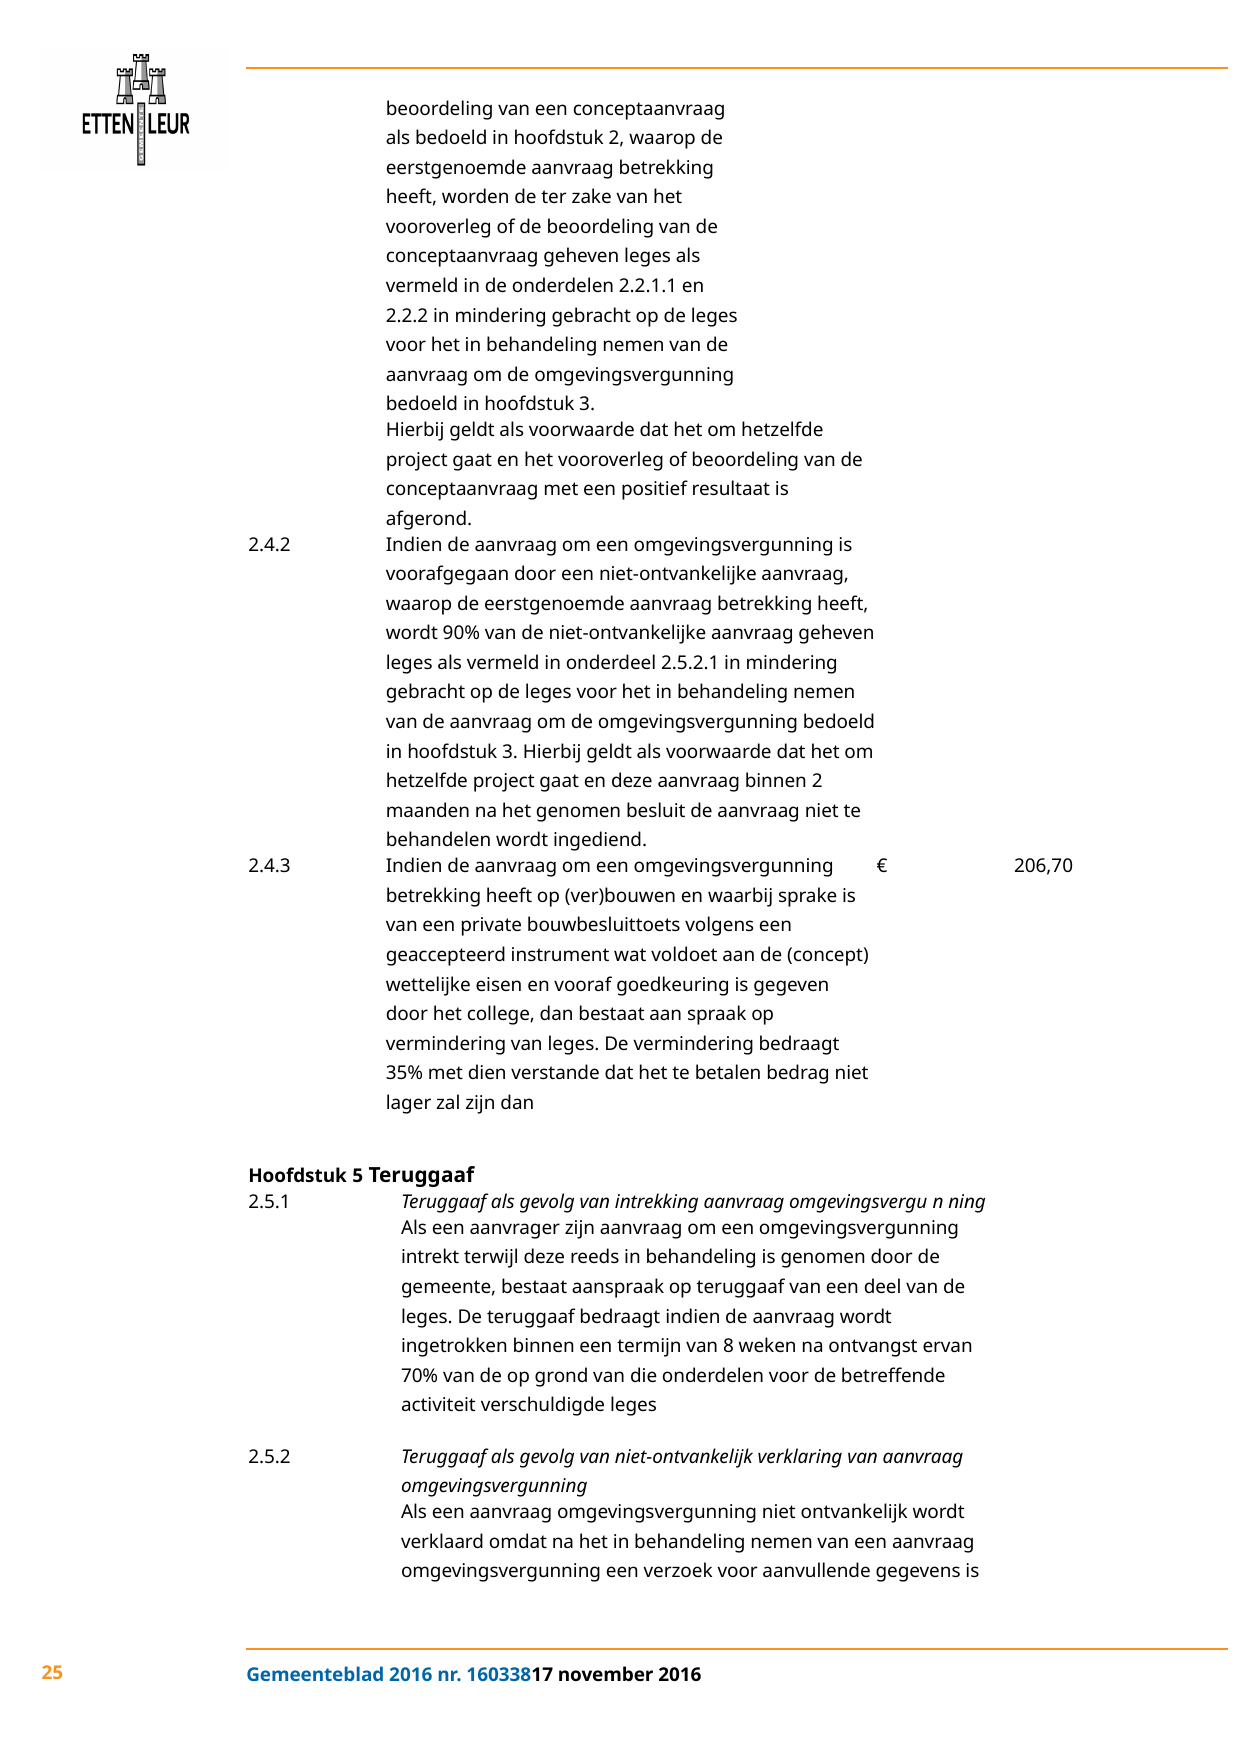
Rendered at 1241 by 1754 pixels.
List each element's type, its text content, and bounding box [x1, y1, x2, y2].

table_header 2.5.1 [248, 1188, 401, 1214]
table_cell [876, 1115, 1014, 1141]
table_cell [248, 416, 386, 531]
table_cell Hierbij geldt als voorwaarde dat het om hetzelfde project gaat en het vooroverleg of beoordeling van de conceptaanvraag met een positief resultaat is afgerond. [386, 416, 876, 531]
table_cell [248, 1214, 401, 1417]
table_cell 2.5.2 [248, 1443, 401, 1498]
table_cell [876, 416, 1014, 531]
table_cell [401, 1417, 846, 1443]
table_cell 2.4.3 [248, 853, 386, 1115]
table_cell [876, 531, 1014, 852]
table_header [739, 95, 876, 416]
table_cell [248, 1498, 401, 1583]
table_cell [999, 1443, 1152, 1498]
text Hoofdstuk 5 Teruggaaf [248, 1160, 1152, 1188]
table_cell 206,70 [1014, 853, 1152, 1115]
table_header Teruggaaf als gevolg van intrekking aanvraag omgevingsvergu n ning [401, 1188, 999, 1214]
table_header beoordeling van een conceptaanvraag als bedoeld in hoofdstuk 2, waarop de eerstgenoemde aanvraag betrekking heeft, worden de ter zake van het vooroverleg of de beoordeling van de conceptaanvraag geheven leges als vermeld in de onderdelen 2.2.1.1 en 2.2.2 in mindering gebracht op de leges voor het in behandeling nemen van de aanvraag om de omgevingsvergunning bedoeld in hoofdstuk 3. [386, 95, 739, 416]
table_cell Als een aanvrager zijn aanvraag om een omgevingsvergunning intrekt terwijl deze reeds in behandeling is genomen door de gemeente, bestaat aanspraak op teruggaaf van een deel van de leges. De teruggaaf bedraagt indien de aanvraag wordt ingetrokken binnen een termijn van 8 weken na ontvangst ervan 70% van de op grond van die onderdelen voor de betreffende activiteit verschuldigde leges [401, 1214, 999, 1417]
table_cell 2.4.2 [248, 531, 386, 852]
picture [41, 47, 231, 172]
table_cell [846, 1417, 999, 1443]
table_cell € [876, 853, 1014, 1115]
table_cell Indien de aanvraag om een omgevingsvergunning is voorafgegaan door een niet-ontvankelijke aanvraag, waarop de eerstgenoemde aanvraag betrekking heeft, wordt 90% van de niet-ontvankelijke aanvraag geheven leges als vermeld in onderdeel 2.5.2.1 in mindering gebracht op de leges voor het in behandeling nemen van de aanvraag om de omgevingsvergunning bedoeld in hoofdstuk 3. Hierbij geldt als voorwaarde dat het om hetzelfde project gaat en deze aanvraag binnen 2 maanden na het genomen besluit de aanvraag niet te behandelen wordt ingediend. [386, 531, 876, 852]
table_cell Teruggaaf als gevolg van niet-ontvankelijk verklaring van aanvraag omgevingsvergunning [401, 1443, 999, 1498]
table_cell [386, 1115, 876, 1141]
table_cell [999, 1417, 1152, 1443]
table_cell Als een aanvraag omgevingsvergunning niet ontvankelijk wordt verklaard omdat na het in behandeling nemen van een aanvraag omgevingsvergunning een verzoek voor aanvullende gegevens is [401, 1498, 999, 1583]
table_cell [248, 1115, 386, 1141]
table_cell [248, 1417, 401, 1443]
table_header [876, 95, 1014, 416]
table_cell Indien de aanvraag om een omgevingsvergunning betrekking heeft op (ver)bouwen en waarbij sprake is van een private bouwbesluittoets volgens een geaccepteerd instrument wat voldoet aan de (concept) wettelijke eisen en vooraf goedkeuring is gegeven door het college, dan bestaat aan spraak op vermindering van leges. De vermindering bedraagt 35% met dien verstande dat het te betalen bedrag niet lager zal zijn dan [386, 853, 876, 1115]
table_header [999, 1188, 1152, 1214]
table_cell [999, 1498, 1152, 1583]
table_cell [999, 1214, 1152, 1417]
table_header [248, 95, 386, 416]
